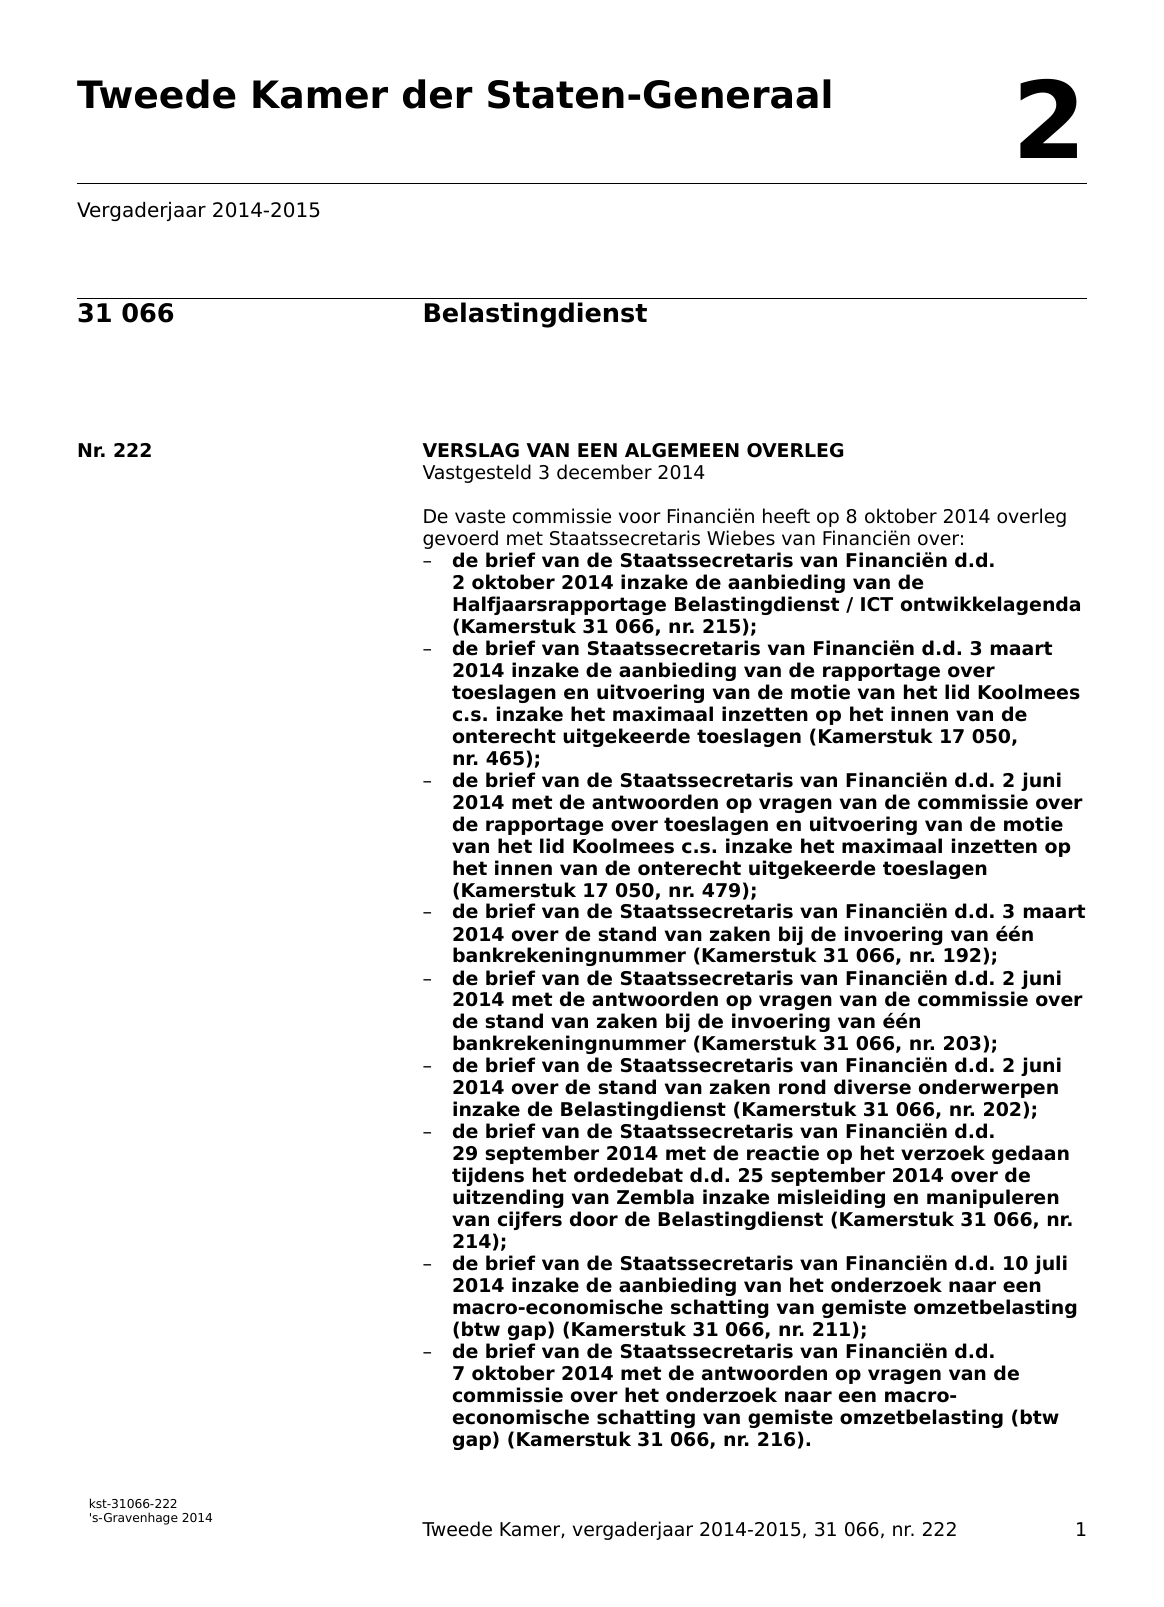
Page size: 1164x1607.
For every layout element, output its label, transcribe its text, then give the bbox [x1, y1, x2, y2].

text – de brief van de Staatssecretaris van Financiën d.d. 2 juni 2014 met de antwoorden op vragen van de commissie over de rapportage over toeslagen en uitvoering van de motie van het lid Koolmees c.s. inzake het maximaal inzetten op het innen van de onterecht uitgekeerde toeslagen (Kamerstuk 17 050, nr. 479); [422, 769, 1087, 901]
text – de brief van de Staatssecretaris van Financiën d.d. 2 oktober 2014 inzake de aanbieding van de Halfjaarsrapportage Belastingdienst / ICT ontwikkelagenda (Kamerstuk 31 066, nr. 215); [422, 550, 1087, 638]
text – de brief van de Staatssecretaris van Financiën d.d. 10 juli 2014 inzake de aanbieding van het onderzoek naar een macro-economische schatting van gemiste omzetbelasting (btw gap) (Kamerstuk 31 066, nr. 211); [422, 1253, 1087, 1341]
text – de brief van de Staatssecretaris van Financiën d.d. 2 juni 2014 over de stand van zaken rond diverse onderwerpen inzake de Belastingdienst (Kamerstuk 31 066, nr. 202); [422, 1055, 1087, 1121]
text – de brief van de Staatssecretaris van Financiën d.d. 2 juni 2014 met de antwoorden op vragen van de commissie over de stand van zaken bij de invoering van één bankrekeningnummer (Kamerstuk 31 066, nr. 203); [422, 967, 1087, 1055]
text De vaste commissie voor Financiën heeft op 8 oktober 2014 overleg gevoerd met Staatssecretaris Wiebes van Financiën over: [422, 506, 1087, 550]
text – de brief van de Staatssecretaris van Financiën d.d. 3 maart 2014 over de stand van zaken bij de invoering van één bankrekeningnummer (Kamerstuk 31 066, nr. 192); [422, 901, 1087, 967]
text kst-31066-222 [88, 1497, 323, 1511]
table_cell Vergaderjaar 2014-2015 [77, 184, 1087, 298]
text – de brief van de Staatssecretaris van Financiën d.d. 29 september 2014 met de reactie op het verzoek gedaan tijdens het ordedebat d.d. 25 september 2014 over de uitzending van Zembla inzake misleiding en manipuleren van cijfers door de Belastingdienst (Kamerstuk 31 066, nr. 214); [422, 1121, 1087, 1253]
text – de brief van de Staatssecretaris van Financiën d.d. 7 oktober 2014 met de antwoorden op vragen van de commissie over het onderzoek naar een macro-economische schatting van gemiste omzetbelasting (btw gap) (Kamerstuk 31 066, nr. 216). [422, 1341, 1087, 1451]
text Vastgesteld 3 december 2014 [422, 462, 1087, 484]
subtitle Nr. 222 VERSLAG VAN EEN ALGEMEEN OVERLEG [77, 440, 1087, 462]
table_header Tweede Kamer der Staten-Generaal [77, 59, 886, 183]
text – de brief van Staatssecretaris van Financiën d.d. 3 maart 2014 inzake de aanbieding van de rapportage over toeslagen en uitvoering van de motie van het lid Koolmees c.s. inzake het maximaal inzetten op het innen van de onterecht uitgekeerde toeslagen (Kamerstuk 17 050, nr. 465); [422, 638, 1087, 769]
text 's-Gravenhage 2014 [88, 1511, 323, 1525]
subtitle 31 066 Belastingdienst [77, 299, 1087, 329]
table_header 2 [886, 59, 1087, 183]
